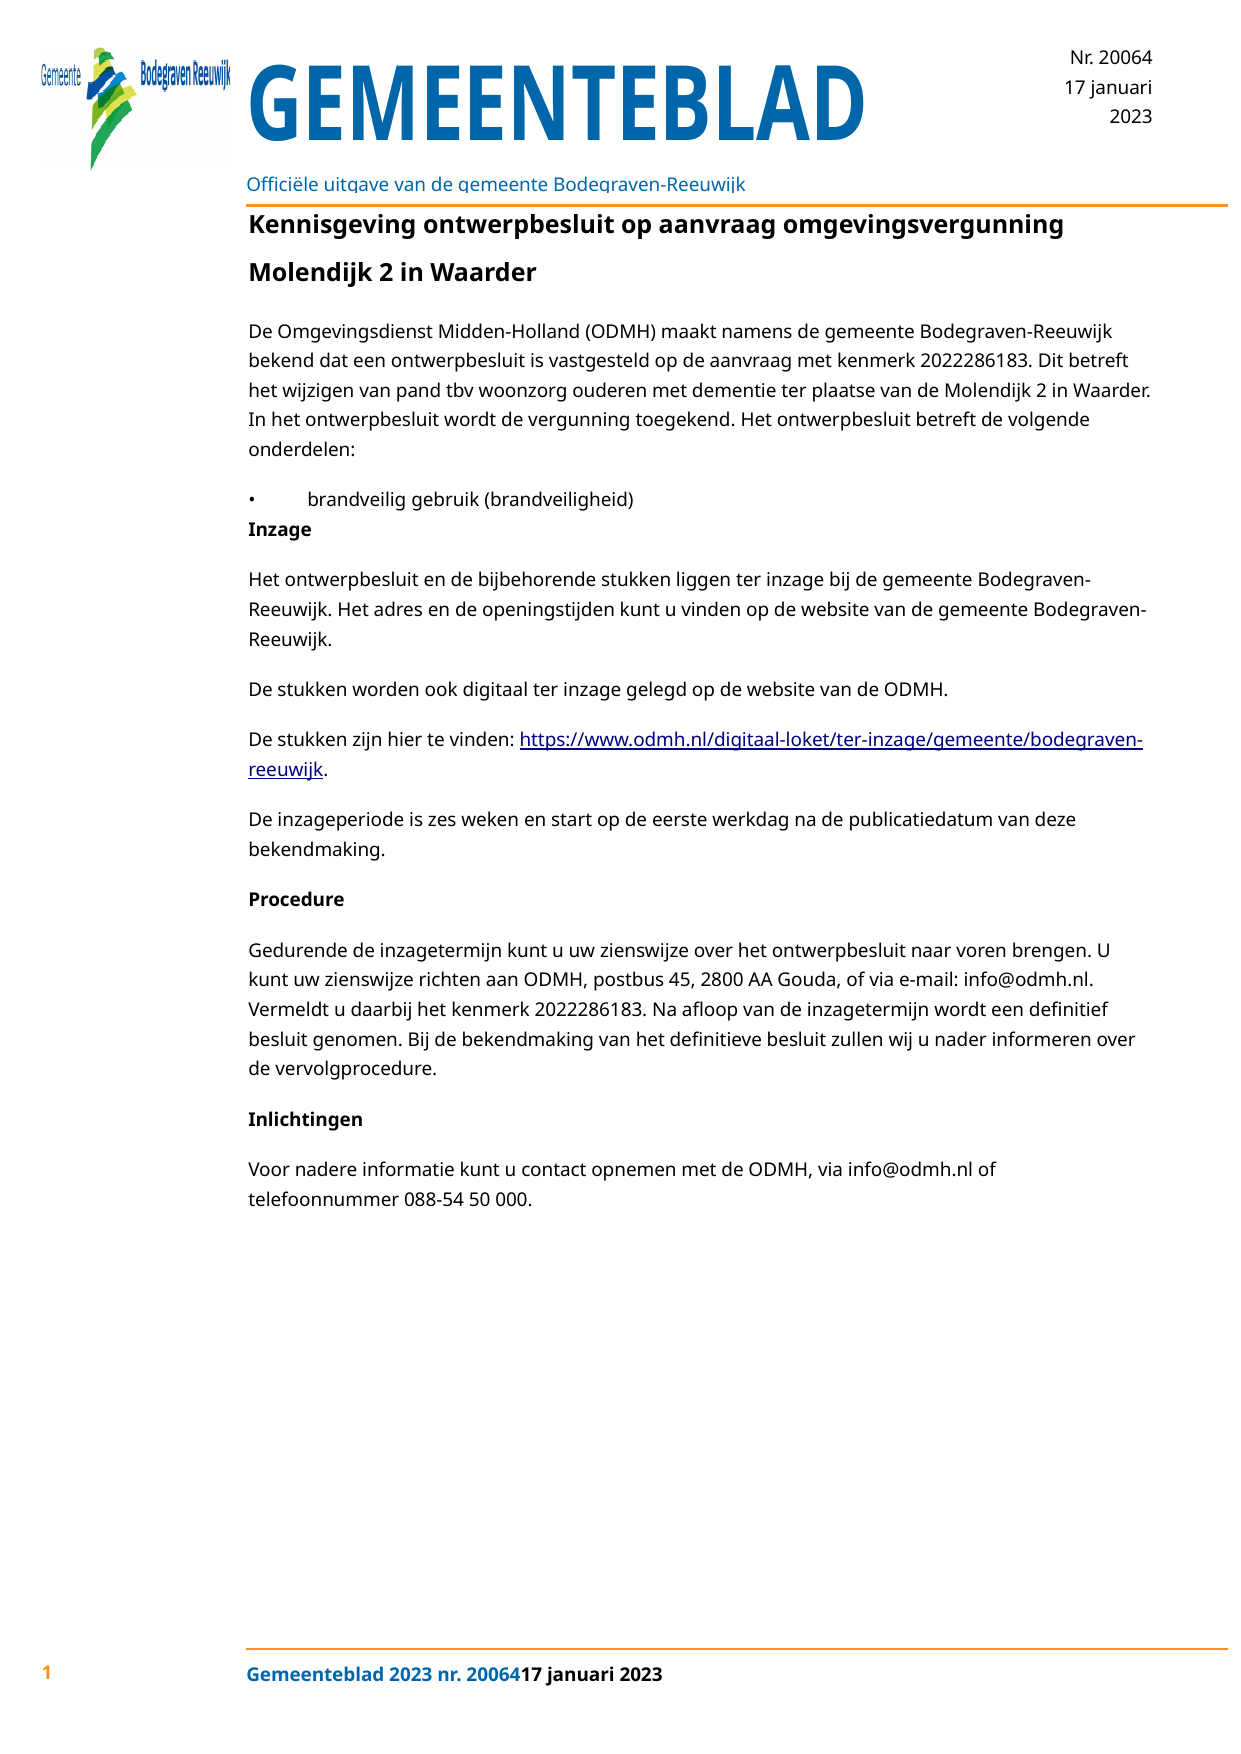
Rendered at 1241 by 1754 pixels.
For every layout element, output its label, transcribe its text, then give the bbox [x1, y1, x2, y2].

list brandveilig gebruik (brandveiligheid) [248, 487, 1152, 512]
text Het ontwerpbesluit en de bijbehorende stukken liggen ter inzage bij de gemeente Bodegraven-Reeuwijk. Het adres en de openingstijden kunt u vinden op de website van de gemeente Bodegraven-Reeuwijk. [248, 567, 1152, 652]
text Inlichtingen [248, 1106, 1152, 1132]
text Inzage [248, 516, 1152, 542]
text De Omgevingsdienst Midden-Holland (ODMH) maakt namens de gemeente Bodegraven-Reeuwijk bekend dat een ontwerpbesluit is vastgesteld op de aanvraag met kenmerk 2022286183. Dit betreft het wijzigen van pand tbv woonzorg ouderen met dementie ter plaatse van de Molendijk 2 in Waarder. In het ontwerpbesluit wordt de vergunning toegekend. Het ontwerpbesluit betreft de volgende onderdelen: [248, 318, 1152, 462]
text Kennisgeving ontwerpbesluit op aanvraag omgevingsvergunning Molendijk 2 in Waarder [248, 207, 1152, 288]
text De stukken worden ook digitaal ter inzage gelegd op de website van de ODMH. [248, 676, 1152, 702]
text Gedurende de inzagetermijn kunt u uw zienswijze over het ontwerpbesluit naar voren brengen. U kunt uw zienswijze richten aan ODMH, postbus 45, 2800 AA Gouda, of via e-mail: info@odmh.nl. Vermeldt u daarbij het kenmerk 2022286183. Na afloop van de inzagetermijn wordt een definitief besluit genomen. Bij de bekendmaking van het definitieve besluit zullen wij u nader informeren over de vervolgprocedure. [248, 937, 1152, 1081]
picture [41, 47, 231, 172]
text Procedure [248, 887, 1152, 912]
text De stukken zijn hier te vinden: https://www.odmh.nl/digitaal-loket/ter-inzage/gemeente/bodegraven-reeuwijk. [248, 727, 1152, 782]
text Voor nadere informatie kunt u contact opnemen met de ODMH, via info@odmh.nl of telefoonnummer 088-54 50 000. [248, 1156, 1152, 1212]
text De inzageperiode is zes weken en start op de eerste werkdag na de publicatiedatum van deze bekendmaking. [248, 807, 1152, 862]
